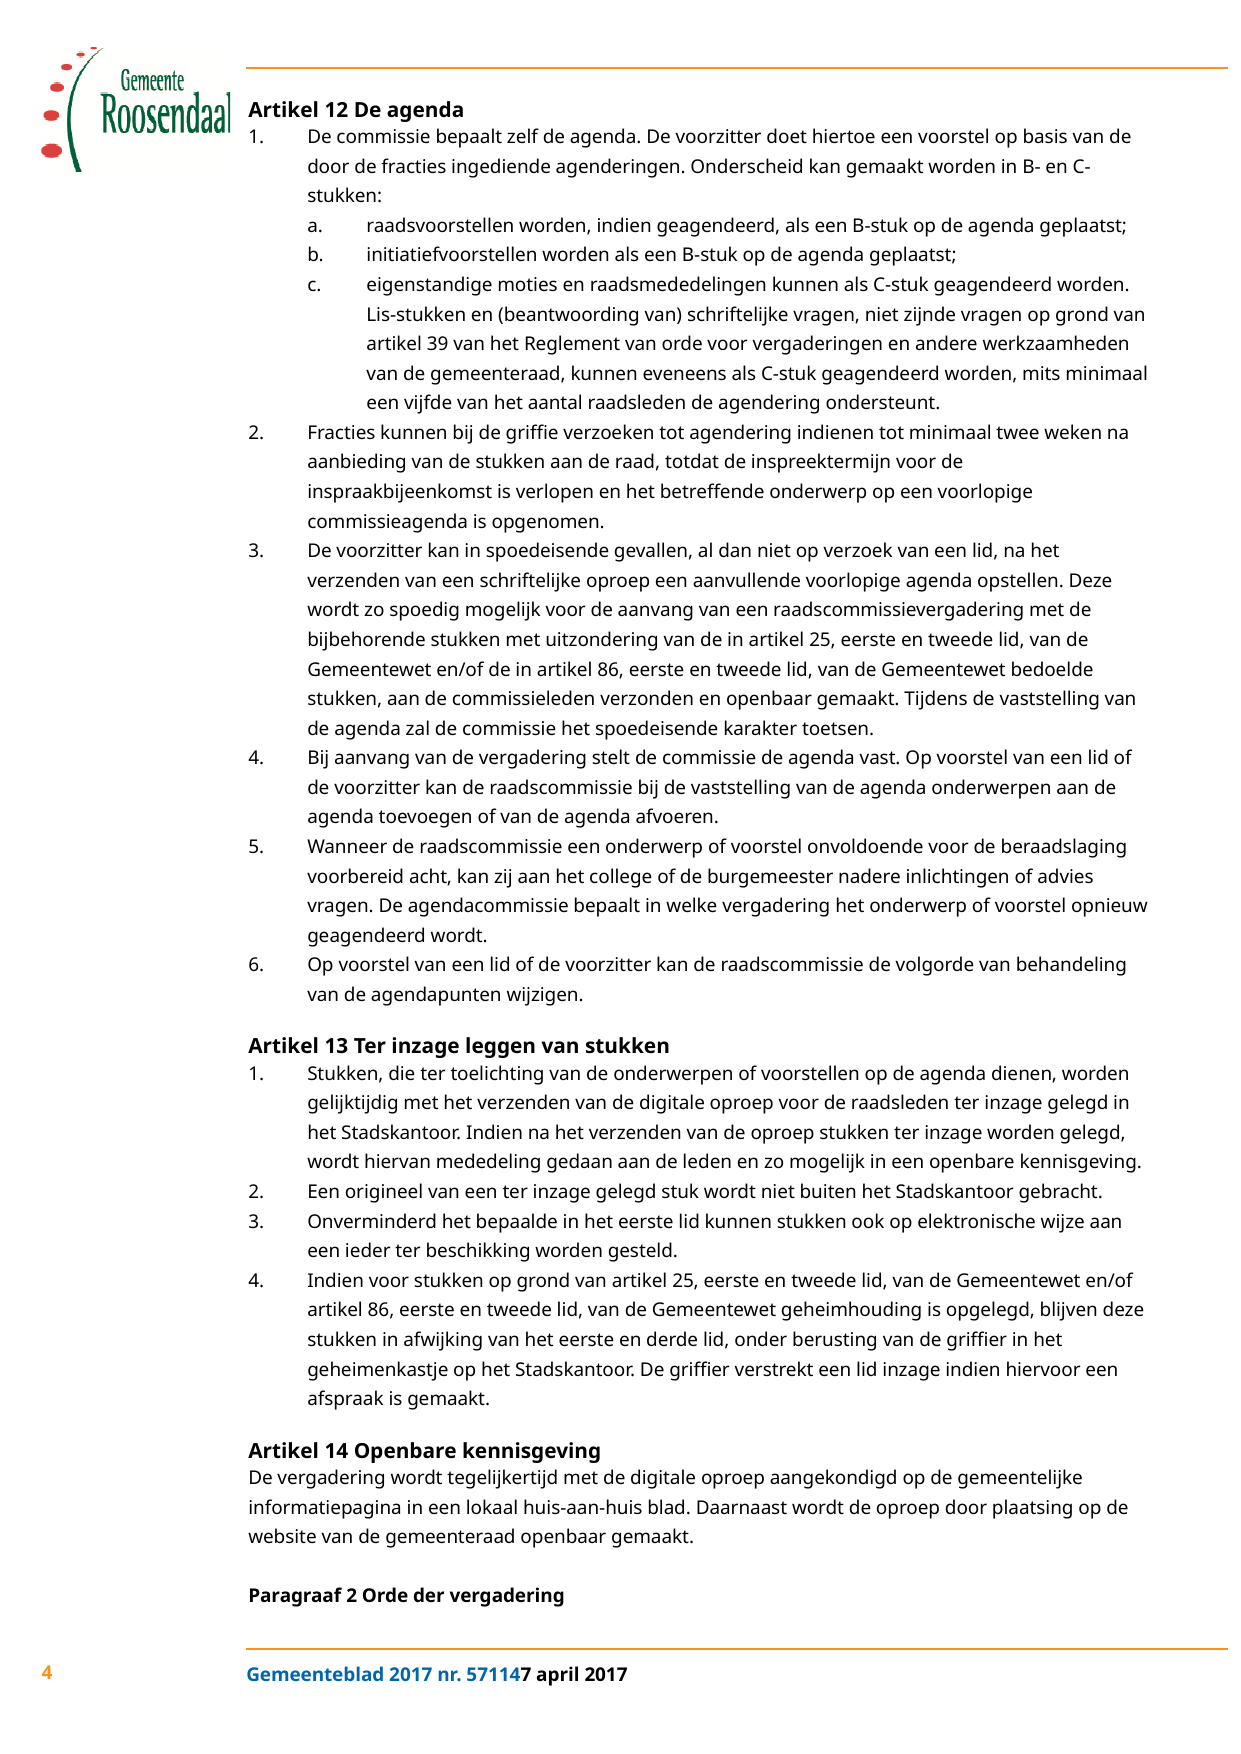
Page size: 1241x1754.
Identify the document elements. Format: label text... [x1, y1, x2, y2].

list Wanneer de raadscommissie een onderwerp of voorstel onvoldoende voor de beraadslaging voorbereid acht, kan zij aan het college of de burgemeester nadere inlichtingen of advies vragen. De agendacommissie bepaalt in welke vergadering het onderwerp of voorstel opnieuw geagendeerd wordt. [248, 833, 1152, 948]
list Bij aanvang van de vergadering stelt de commissie de agenda vast. Op voorstel van een lid of de voorzitter kan de raadscommissie bij de vaststelling van de agenda onderwerpen aan de agenda toevoegen of van de agenda afvoeren. [248, 744, 1152, 829]
list initiatiefvoorstellen worden als een B-stuk op de agenda geplaatst; [307, 242, 1152, 267]
list Op voorstel van een lid of de voorzitter kan de raadscommissie de volgorde van behandeling van de agendapunten wijzigen. [248, 952, 1152, 1007]
text Artikel 12 De agenda [248, 95, 1152, 123]
list De commissie bepaalt zelf de agenda. De voorzitter doet hiertoe een voorstel op basis van de door de fracties ingediende agenderingen. Onderscheid kan gemaakt worden in B- en C-stukken: [248, 123, 1152, 208]
list raadsvoorstellen worden, indien geagendeerd, als een B-stuk op de agenda geplaatst; [307, 212, 1152, 238]
list eigenstandige moties en raadsmededelingen kunnen als C-stuk geagendeerd worden. Lis-stukken en (beantwoording van) schriftelijke vragen, niet zijnde vragen op grond van artikel 39 van het Reglement van orde voor vergaderingen en andere werkzaamheden van de gemeenteraad, kunnen eveneens als C-stuk geagendeerd worden, mits minimaal een vijfde van het aantal raadsleden de agendering ondersteunt. [307, 271, 1152, 415]
list Stukken, die ter toelichting van de onderwerpen of voorstellen op de agenda dienen, worden gelijktijdig met het verzenden van de digitale oproep voor de raadsleden ter inzage gelegd in het Stadskantoor. Indien na het verzenden van de oproep stukken ter inzage worden gelegd, wordt hiervan mededeling gedaan aan de leden en zo mogelijk in een openbare kennisgeving. [248, 1060, 1152, 1174]
list Indien voor stukken op grond van artikel 25, eerste en tweede lid, van de Gemeentewet en/of artikel 86, eerste en tweede lid, van de Gemeentewet geheimhouding is opgelegd, blijven deze stukken in afwijking van het eerste en derde lid, onder berusting van de griffier in het geheimenkastje op het Stadskantoor. De griffier verstrekt een lid inzage indien hiervoor een afspraak is gemaakt. [248, 1267, 1152, 1411]
text Artikel 14 Openbare kennisgeving [248, 1436, 1152, 1464]
picture [41, 47, 231, 172]
list De voorzitter kan in spoedeisende gevallen, al dan niet op verzoek van een lid, na het verzenden van een schriftelijke oproep een aanvullende voorlopige agenda opstellen. Deze wordt zo spoedig mogelijk voor de aanvang van een raadscommissievergadering met de bijbehorende stukken met uitzondering van de in artikel 25, eerste en tweede lid, van de Gemeentewet en/of de in artikel 86, eerste en tweede lid, van de Gemeentewet bedoelde stukken, aan de commissieleden verzonden en openbaar gemaakt. Tijdens de vaststelling van de agenda zal de commissie het spoedeisende karakter toetsen. [248, 537, 1152, 741]
list Fracties kunnen bij de griffie verzoeken tot agendering indienen tot minimaal twee weken na aanbieding van de stukken aan de raad, totdat de inspreektermijn voor de inspraakbijeenkomst is verlopen en het betreffende onderwerp op een voorlopige commissieagenda is opgenomen. [248, 419, 1152, 533]
text Artikel 13 Ter inzage leggen van stukken [248, 1032, 1152, 1060]
list Een origineel van een ter inzage gelegd stuk wordt niet buiten het Stadskantoor gebracht. [248, 1178, 1152, 1204]
text De vergadering wordt tegelijkertijd met de digitale oproep aangekondigd op de gemeentelijke informatiepagina in een lokaal huis-aan-huis blad. Daarnaast wordt de oproep door plaatsing op de website van de gemeenteraad openbaar gemaakt. [248, 1464, 1152, 1549]
list Onverminderd het bepaalde in het eerste lid kunnen stukken ook op elektronische wijze aan een ieder ter beschikking worden gesteld. [248, 1208, 1152, 1263]
text Paragraaf 2 Orde der vergadering [248, 1583, 1152, 1608]
